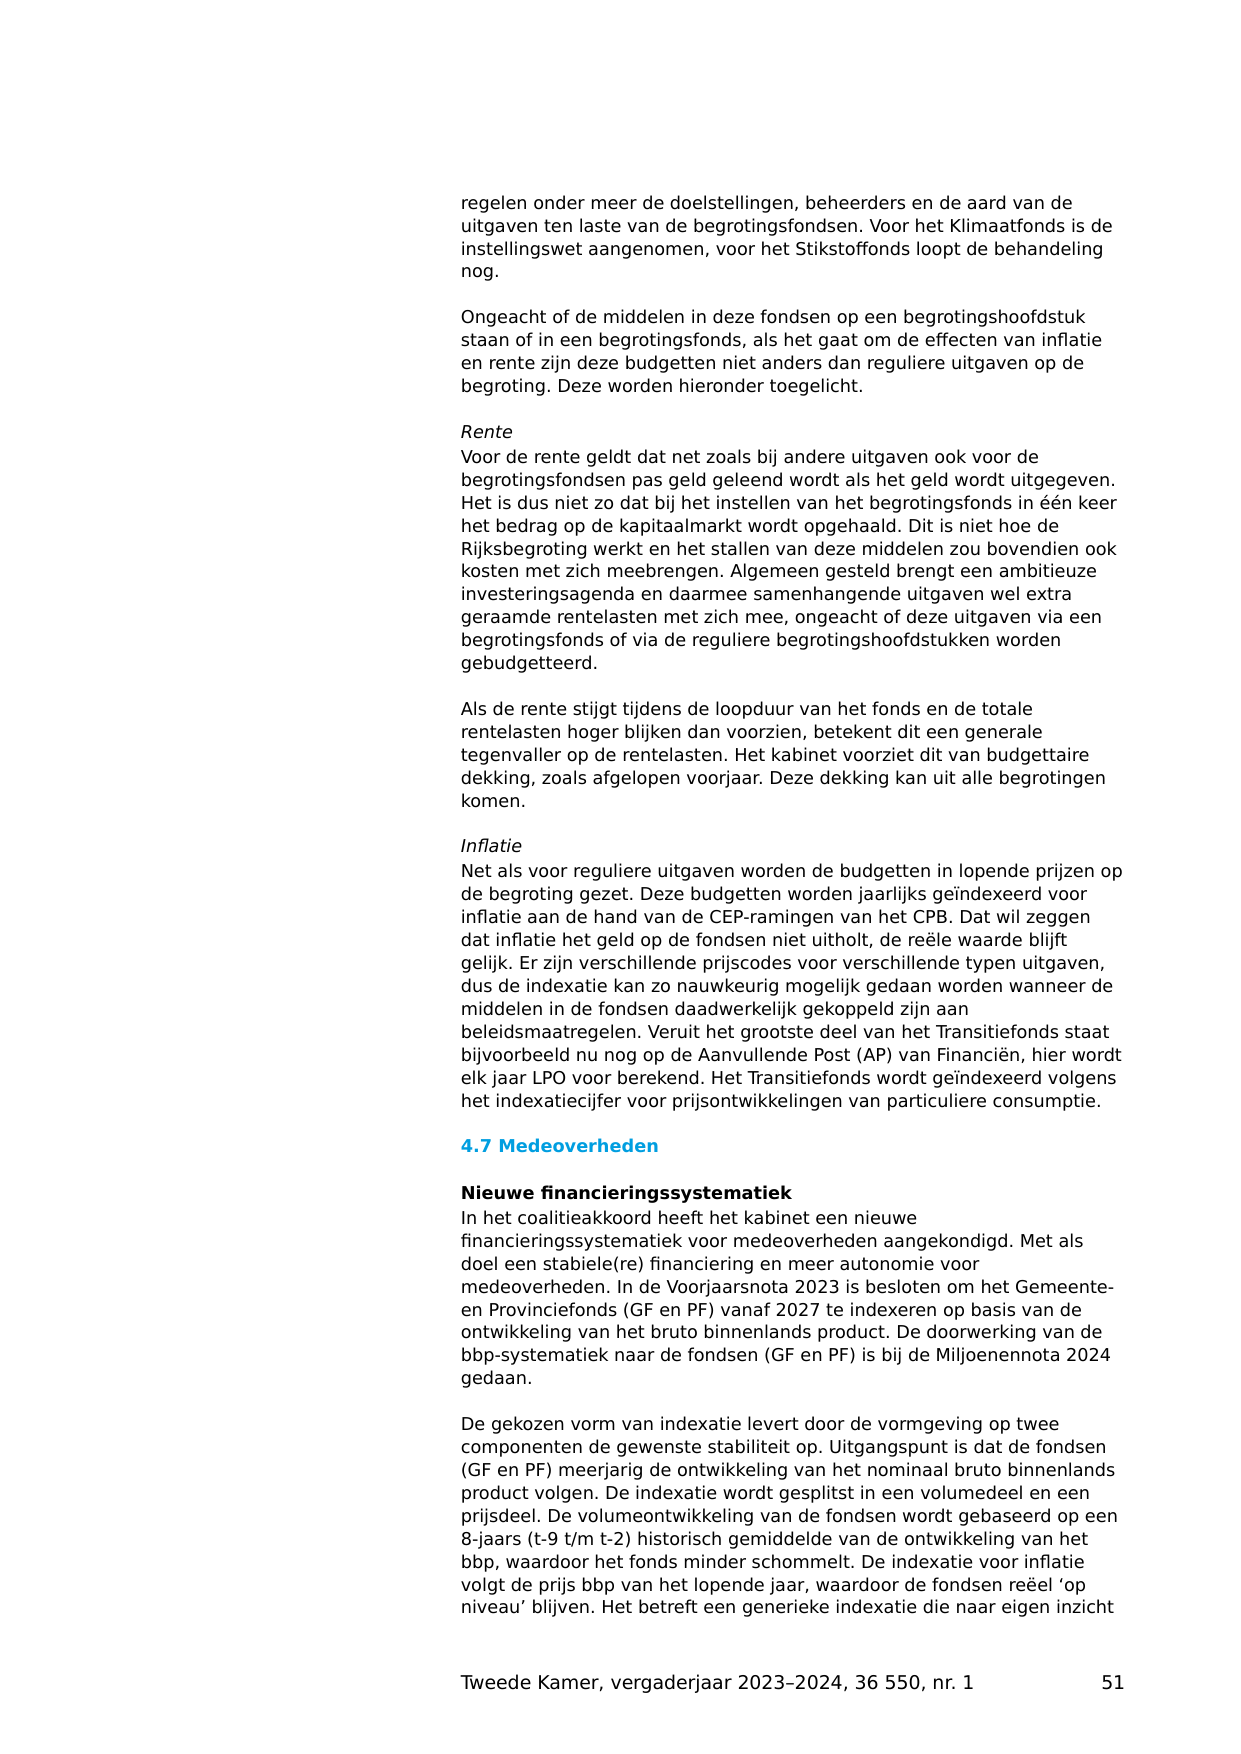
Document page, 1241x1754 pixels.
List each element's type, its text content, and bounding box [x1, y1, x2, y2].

text Rente [461, 420, 1125, 443]
text regelen onder meer de doelstellingen, beheerders en de aard van de uitgaven ten laste van de begrotingsfondsen. Voor het Klimaatfonds is de instellingswet aangenomen, voor het Stikstoffonds loopt de behandeling nog. [461, 191, 1125, 282]
text De gekozen vorm van indexatie levert door de vormgeving op twee componenten de gewenste stabiliteit op. Uitgangspunt is dat de fondsen (GF en PF) meerjarig de ontwikkeling van het nominaal bruto binnenlands product volgen. De indexatie wordt gesplitst in een volumedeel en een prijsdeel. De volumeontwikkeling van de fondsen wordt gebaseerd op een 8-jaars (t-9 t/m t-2) historisch gemiddelde van de ontwikkeling van het bbp, waardoor het fonds minder schommelt. De indexatie voor inflatie volgt de prijs bbp van het lopende jaar, waardoor de fondsen reëel ‘op niveau’ blijven. Het betreft een generieke indexatie die naar eigen inzicht [461, 1412, 1125, 1618]
text Inflatie [461, 834, 1125, 857]
text Voor de rente geldt dat net zoals bij andere uitgaven ook voor de begrotingsfondsen pas geld geleend wordt als het geld wordt uitgegeven. Het is dus niet zo dat bij het instellen van het begrotingsfonds in één keer het bedrag op de kapitaalmarkt wordt opgehaald. Dit is niet hoe de Rijksbegroting werkt en het stallen van deze middelen zou bovendien ook kosten met zich meebrengen. Algemeen gesteld brengt een ambitieuze investeringsagenda en daarmee samenhangende uitgaven wel extra geraamde rentelasten met zich mee, ongeacht of deze uitgaven via een begrotingsfonds of via de reguliere begrotingshoofdstukken worden gebudgetteerd. [461, 445, 1125, 674]
text Als de rente stijgt tijdens de loopduur van het fonds en de totale rentelasten hoger blijken dan voorzien, betekent dit een generale tegenvaller op de rentelasten. Het kabinet voorziet dit van budgettaire dekking, zoals afgelopen voorjaar. Deze dekking kan uit alle begrotingen komen. [461, 697, 1125, 812]
text Ongeacht of de middelen in deze fondsen op een begrotingshoofdstuk staan of in een begrotingsfonds, als het gaat om de effecten van inflatie en rente zijn deze budgetten niet anders dan reguliere uitgaven op de begroting. Deze worden hieronder toegelicht. [461, 305, 1125, 397]
text Net als voor reguliere uitgaven worden de budgetten in lopende prijzen op de begroting gezet. Deze budgetten worden jaarlijks geïndexeerd voor inflatie aan de hand van de CEP-ramingen van het CPB. Dat wil zeggen dat inflatie het geld op de fondsen niet uitholt, de reële waarde blijft gelijk. Er zijn verschillende prijscodes voor verschillende typen uitgaven, dus de indexatie kan zo nauwkeurig mogelijk gedaan worden wanneer de middelen in de fondsen daadwerkelijk gekoppeld zijn aan beleidsmaatregelen. Veruit het grootste deel van het Transitiefonds staat bijvoorbeeld nu nog op de Aanvullende Post (AP) van Financiën, hier wordt elk jaar LPO voor berekend. Het Transitiefonds wordt geïndexeerd volgens het indexatiecijfer voor prijsontwikkelingen van particuliere consumptie. [461, 859, 1125, 1112]
title 4.7 Medeoverheden [461, 1134, 1125, 1157]
text In het coalitieakkoord heeft het kabinet een nieuwe financieringssystematiek voor medeoverheden aangekondigd. Met als doel een stabiele(re) financiering en meer autonomie voor medeoverheden. In de Voorjaarsnota 2023 is besloten om het Gemeente- en Provinciefonds (GF en PF) vanaf 2027 te indexeren op basis van de ontwikkeling van het bruto binnenlands product. De doorwerking van de bbp-systematiek naar de fondsen (GF en PF) is bij de Miljoenennota 2024 gedaan. [461, 1206, 1125, 1389]
text Nieuwe financieringssystematiek [461, 1181, 1125, 1204]
